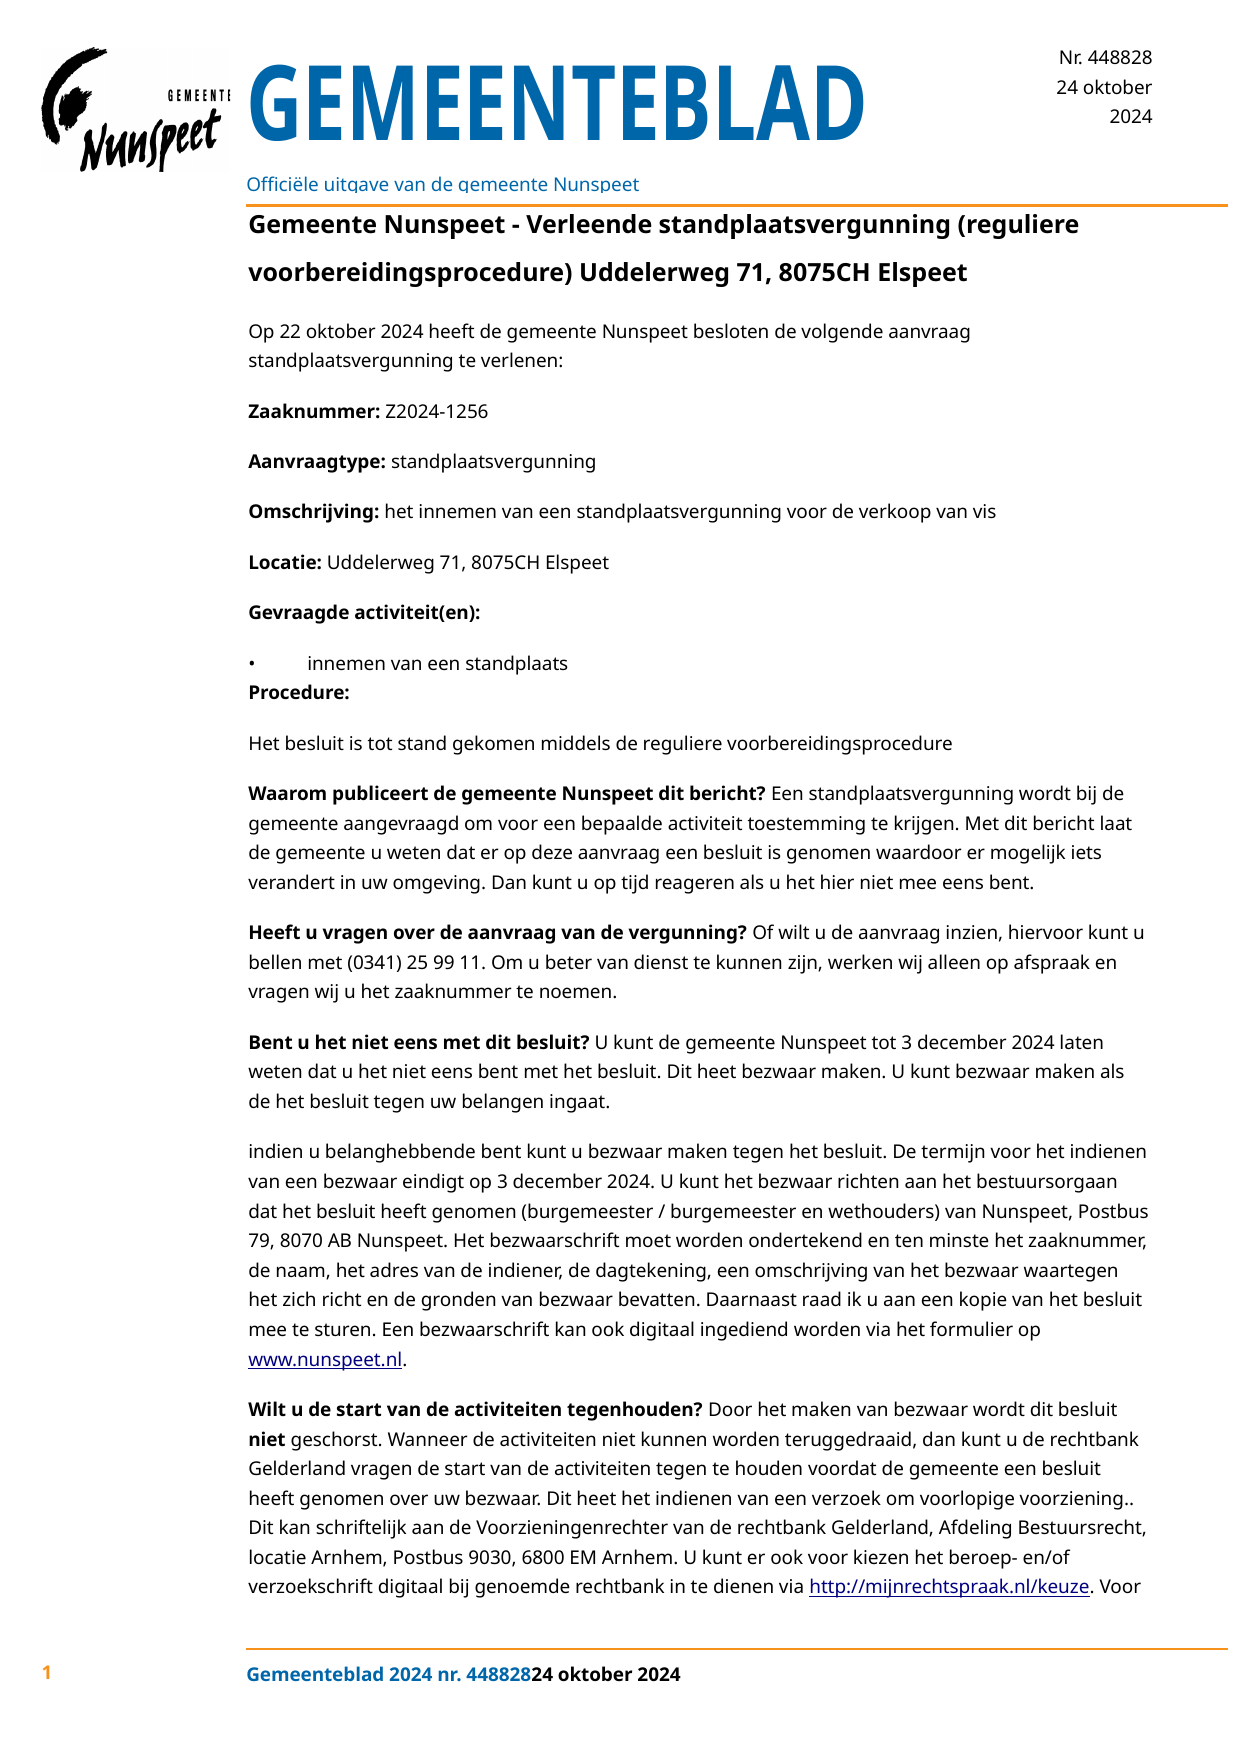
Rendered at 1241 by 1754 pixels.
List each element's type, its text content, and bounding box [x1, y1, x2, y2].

text Wilt u de start van de activiteiten tegenhouden? Door het maken van bezwaar wordt dit besluit niet geschorst. Wanneer de activiteiten niet kunnen worden teruggedraaid, dan kunt u de rechtbank Gelderland vragen de start van de activiteiten tegen te houden voordat de gemeente een besluit heeft genomen over uw bezwaar. Dit heet het indienen van een verzoek om voorlopige voorziening.. Dit kan schriftelijk aan de Voorzieningenrechter van de rechtbank Gelderland, Afdeling Bestuursrecht, locatie Arnhem, Postbus 9030, 6800 EM Arnhem. U kunt er ook voor kiezen het beroep- en/of verzoekschrift digitaal bij genoemde rechtbank in te dienen via http://mijnrechtspraak.nl/keuze. Voor [248, 1396, 1152, 1599]
text Het besluit is tot stand gekomen middels de reguliere voorbereidingsprocedure [248, 730, 1152, 756]
picture [41, 47, 231, 172]
text Gemeente Nunspeet - Verleende standplaatsvergunning (reguliere voorbereidingsprocedure) Uddelerweg 71, 8075CH Elspeet [248, 207, 1152, 288]
text Procedure: [248, 679, 1152, 705]
text Op 22 oktober 2024 heeft de gemeente Nunspeet besloten de volgende aanvraag standplaatsvergunning te verlenen: [248, 318, 1152, 373]
text Omschrijving: het innemen van een standplaatsvergunning voor de verkoop van vis [248, 499, 1152, 524]
text Locatie: Uddelerweg 71, 8075CH Elspeet [248, 549, 1152, 575]
text indien u belanghebbende bent kunt u bezwaar maken tegen het besluit. De termijn voor het indienen van een bezwaar eindigt op 3 december 2024. U kunt het bezwaar richten aan het bestuursorgaan dat het besluit heeft genomen (burgemeester / burgemeester en wethouders) van Nunspeet, Postbus 79, 8070 AB Nunspeet. Het bezwaarschrift moet worden ondertekend en ten minste het zaaknummer, de naam, het adres van de indiener, de dagtekening, een omschrijving van het bezwaar waartegen het zich richt en de gronden van bezwaar bevatten. Daarnaast raad ik u aan een kopie van het besluit mee te sturen. Een bezwaarschrift kan ook digitaal ingediend worden via het formulier op www.nunspeet.nl. [248, 1139, 1152, 1372]
text Aanvraagtype: standplaatsvergunning [248, 448, 1152, 474]
text Heeft u vragen over de aanvraag van de vergunning? Of wilt u de aanvraag inzien, hiervoor kunt u bellen met (0341) 25 99 11. Om u beter van dienst te kunnen zijn, werken wij alleen op afspraak en vragen wij u het zaaknummer te noemen. [248, 919, 1152, 1004]
list innemen van een standplaats [248, 650, 1152, 676]
text Waarom publiceert de gemeente Nunspeet dit bericht? Een standplaatsvergunning wordt bij de gemeente aangevraagd om voor een bepaalde activiteit toestemming te krijgen. Met dit bericht laat de gemeente u weten dat er op deze aanvraag een besluit is genomen waardoor er mogelijk iets verandert in uw omgeving. Dan kunt u op tijd reageren als u het hier niet mee eens bent. [248, 780, 1152, 895]
text Zaaknummer: Z2024-1256 [248, 398, 1152, 424]
text Gevraagde activiteit(en): [248, 599, 1152, 625]
text Bent u het niet eens met dit besluit? U kunt de gemeente Nunspeet tot 3 december 2024 laten weten dat u het niet eens bent met het besluit. Dit heet bezwaar maken. U kunt bezwaar maken als de het besluit tegen uw belangen ingaat. [248, 1029, 1152, 1114]
